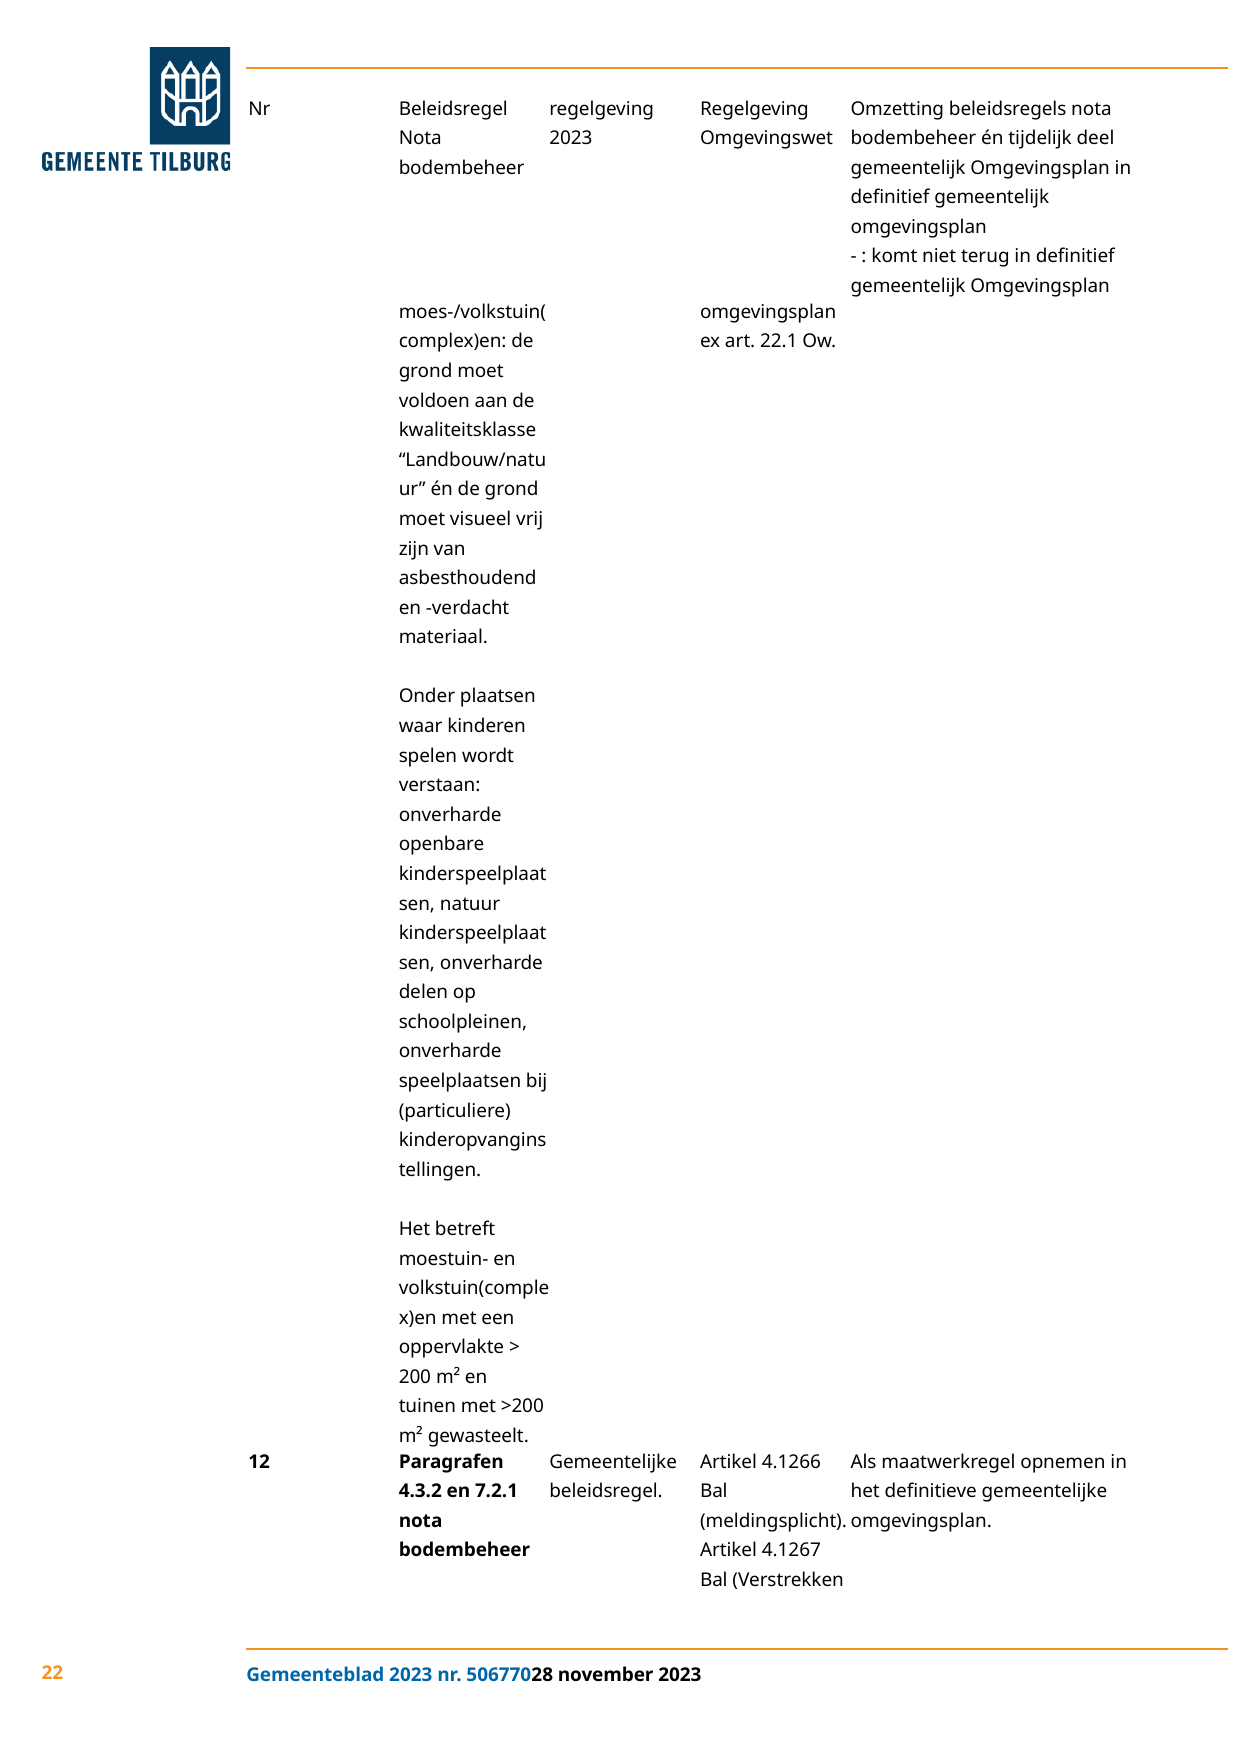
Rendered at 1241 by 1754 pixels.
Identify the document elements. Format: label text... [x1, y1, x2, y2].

table_cell Paragrafen 4.3.2 en 7.2.1 nota bodembeheer [399, 1448, 549, 1592]
table_cell [549, 298, 700, 1448]
table_cell 12 [248, 1448, 398, 1592]
table_header Nr [248, 95, 398, 298]
table_cell Als maatwerkregel opnemen in het definitieve gemeentelijke omgevingsplan. [850, 1448, 1152, 1592]
table_cell moes-/volkstuin(complex)en: de grond moet voldoen aan de kwaliteitsklasse “Landbouw/natuur” én de grond moet visueel vrij zijn van asbesthoudend en -verdacht materiaal. Onder plaatsen waar kinderen spelen wordt verstaan: onverharde openbare kinderspeelplaatsen, natuur kinderspeelplaatsen, onverharde delen op schoolpleinen, onverharde speelplaatsen bij (particuliere) kinderopvanginstellingen. Het betreft moestuin- en volkstuin(complex)en met een oppervlakte > 200 m² en tuinen met >200 m² gewasteelt. [399, 298, 549, 1448]
table_cell [248, 298, 398, 1448]
table_cell omgevingsplan ex art. 22.1 Ow. [700, 298, 850, 1448]
table_header Beleidsregel Nota bodembeheer [399, 95, 549, 298]
table_header regelgeving 2023 [549, 95, 700, 298]
picture [41, 47, 231, 172]
table_cell Gemeentelijke beleidsregel. [549, 1448, 700, 1592]
table_cell [850, 298, 1152, 1448]
table_header Omzetting beleidsregels nota bodembeheer én tijdelijk deel gemeentelijk Omgevingsplan in definitief gemeentelijk omgevingsplan - : komt niet terug in definitief gemeentelijk Omgevingsplan [850, 95, 1152, 298]
table_header Regelgeving Omgevingswet [700, 95, 850, 298]
table_cell Artikel 4.1266 Bal (meldingsplicht). Artikel 4.1267 Bal (Verstrekken [700, 1448, 850, 1592]
